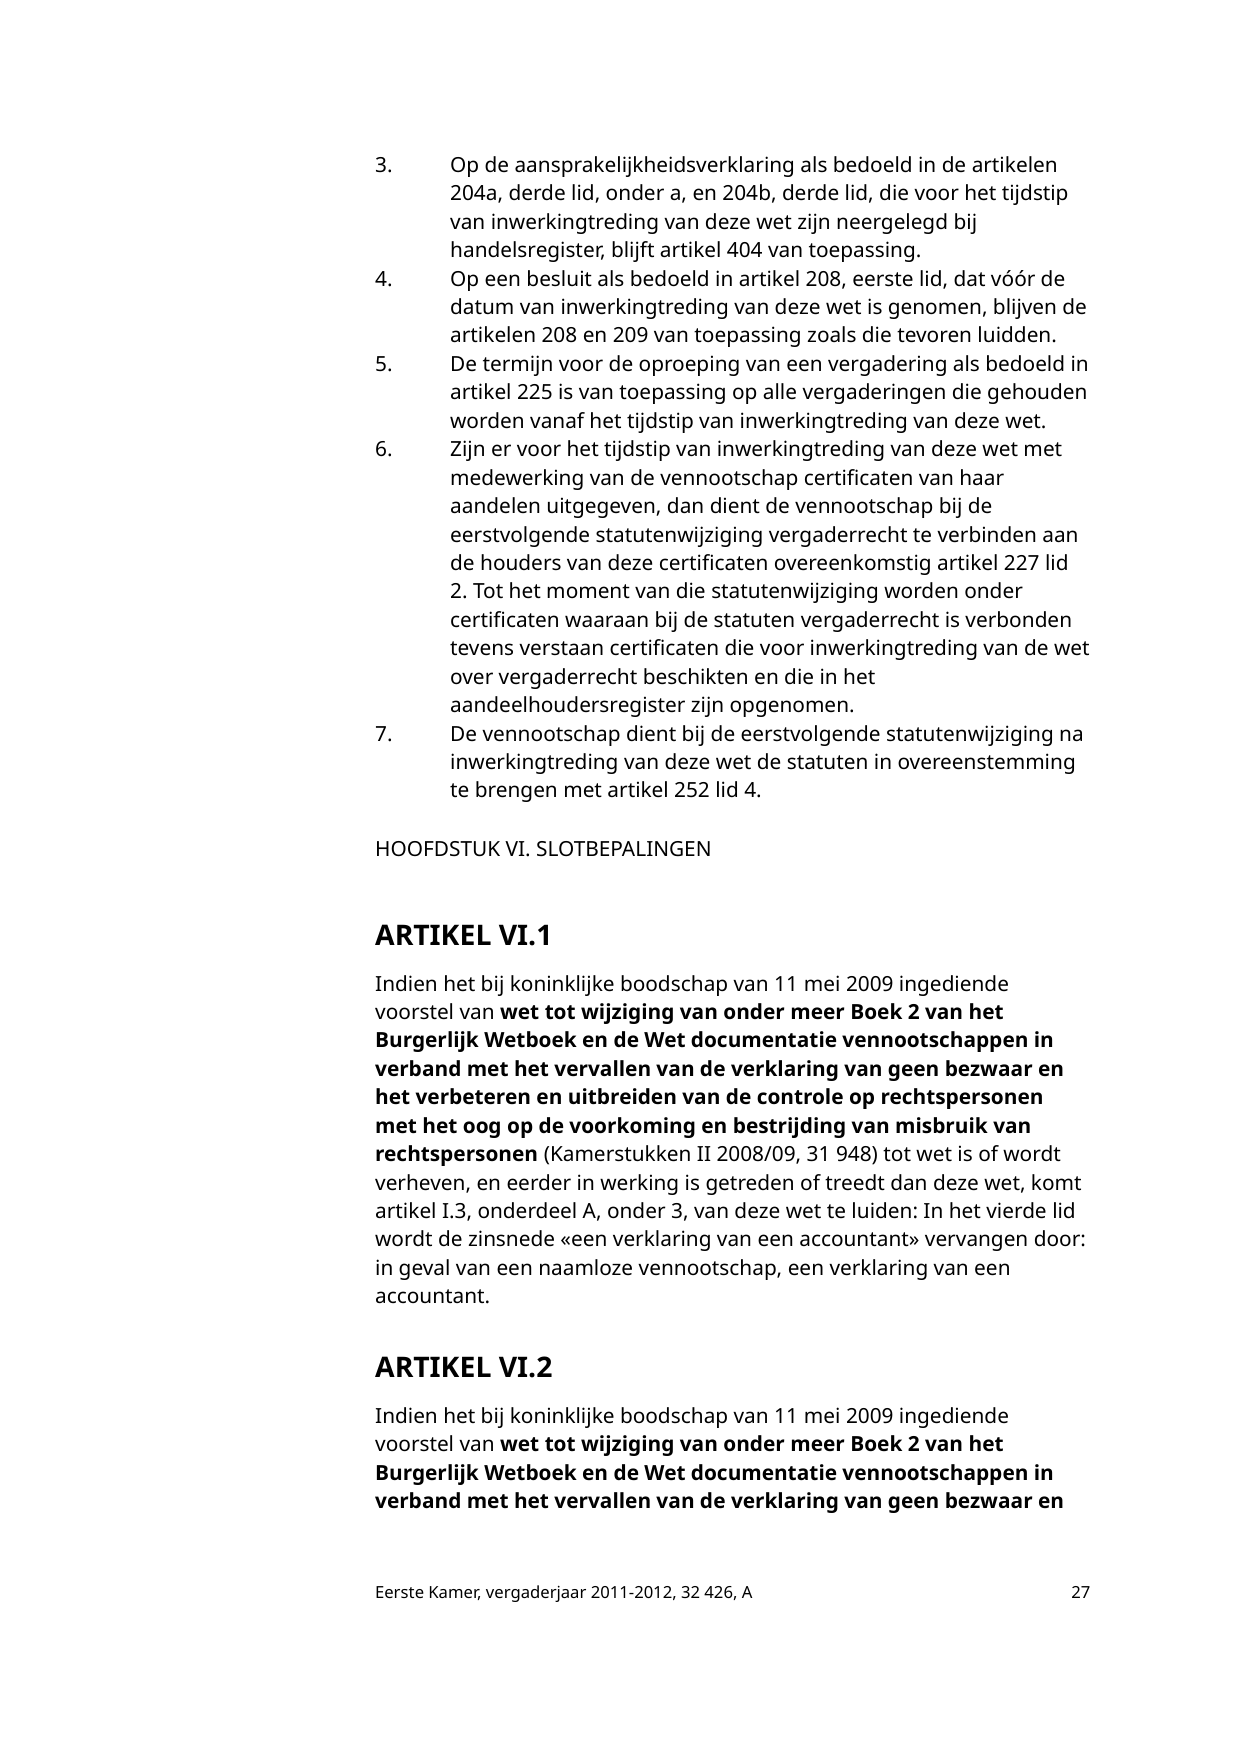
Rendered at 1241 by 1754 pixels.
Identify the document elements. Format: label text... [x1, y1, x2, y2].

subtitle ARTIKEL VI.2 [375, 1347, 1090, 1386]
text Indien het bij koninklijke boodschap van 11 mei 2009 ingediende voorstel van wet tot wijziging van onder meer Boek 2 van het Burgerlijk Wetboek en de Wet documentatie vennootschappen in verband met het vervallen van de verklaring van geen bezwaar en het verbeteren en uitbreiden van de controle op rechtspersonen met het oog op de voorkoming en bestrijding van misbruik van rechtspersonen (Kamerstukken II 2008/09, 31 948) tot wet is of wordt verheven, en eerder in werking is getreden of treedt dan deze wet, komt artikel I.3, onderdeel A, onder 3, van deze wet te luiden: In het vierde lid wordt de zinsnede «een verklaring van een accountant» vervangen door: in geval van een naamloze vennootschap, een verklaring van een accountant. [375, 969, 1090, 1310]
list Op een besluit als bedoeld in artikel 208, eerste lid, dat vóór de datum van inwerkingtreding van deze wet is genomen, blijven de artikelen 208 en 209 van toepassing zoals die tevoren luidden. [375, 264, 1090, 349]
list De termijn voor de oproeping van een vergadering als bedoeld in artikel 225 is van toepassing op alle vergaderingen die gehouden worden vanaf het tijdstip van inwerkingtreding van deze wet. [375, 349, 1090, 434]
list Op de aansprakelijkheidsverklaring als bedoeld in de artikelen 204a, derde lid, onder a, en 204b, derde lid, die voor het tijdstip van inwerkingtreding van deze wet zijn neergelegd bij handelsregister, blijft artikel 404 van toepassing. [375, 150, 1090, 264]
subtitle HOOFDSTUK VI. SLOTBEPALINGEN [375, 834, 1090, 862]
subtitle ARTIKEL VI.1 [375, 915, 1090, 954]
list Zijn er voor het tijdstip van inwerkingtreding van deze wet met medewerking van de vennootschap certificaten van haar aandelen uitgegeven, dan dient de vennootschap bij de eerstvolgende statutenwijziging vergaderrecht te verbinden aan de houders van deze certificaten overeenkomstig artikel 227 lid 2. Tot het moment van die statutenwijziging worden onder certificaten waaraan bij de statuten vergaderrecht is verbonden tevens verstaan certificaten die voor inwerkingtreding van de wet over vergaderrecht beschikten en die in het aandeelhoudersregister zijn opgenomen. [375, 434, 1090, 719]
list De vennootschap dient bij de eerstvolgende statutenwijziging na inwerkingtreding van deze wet de statuten in overeenstemming te brengen met artikel 252 lid 4. [375, 719, 1090, 804]
text Indien het bij koninklijke boodschap van 11 mei 2009 ingediende voorstel van wet tot wijziging van onder meer Boek 2 van het Burgerlijk Wetboek en de Wet documentatie vennootschappen in verband met het vervallen van de verklaring van geen bezwaar en [375, 1401, 1090, 1515]
